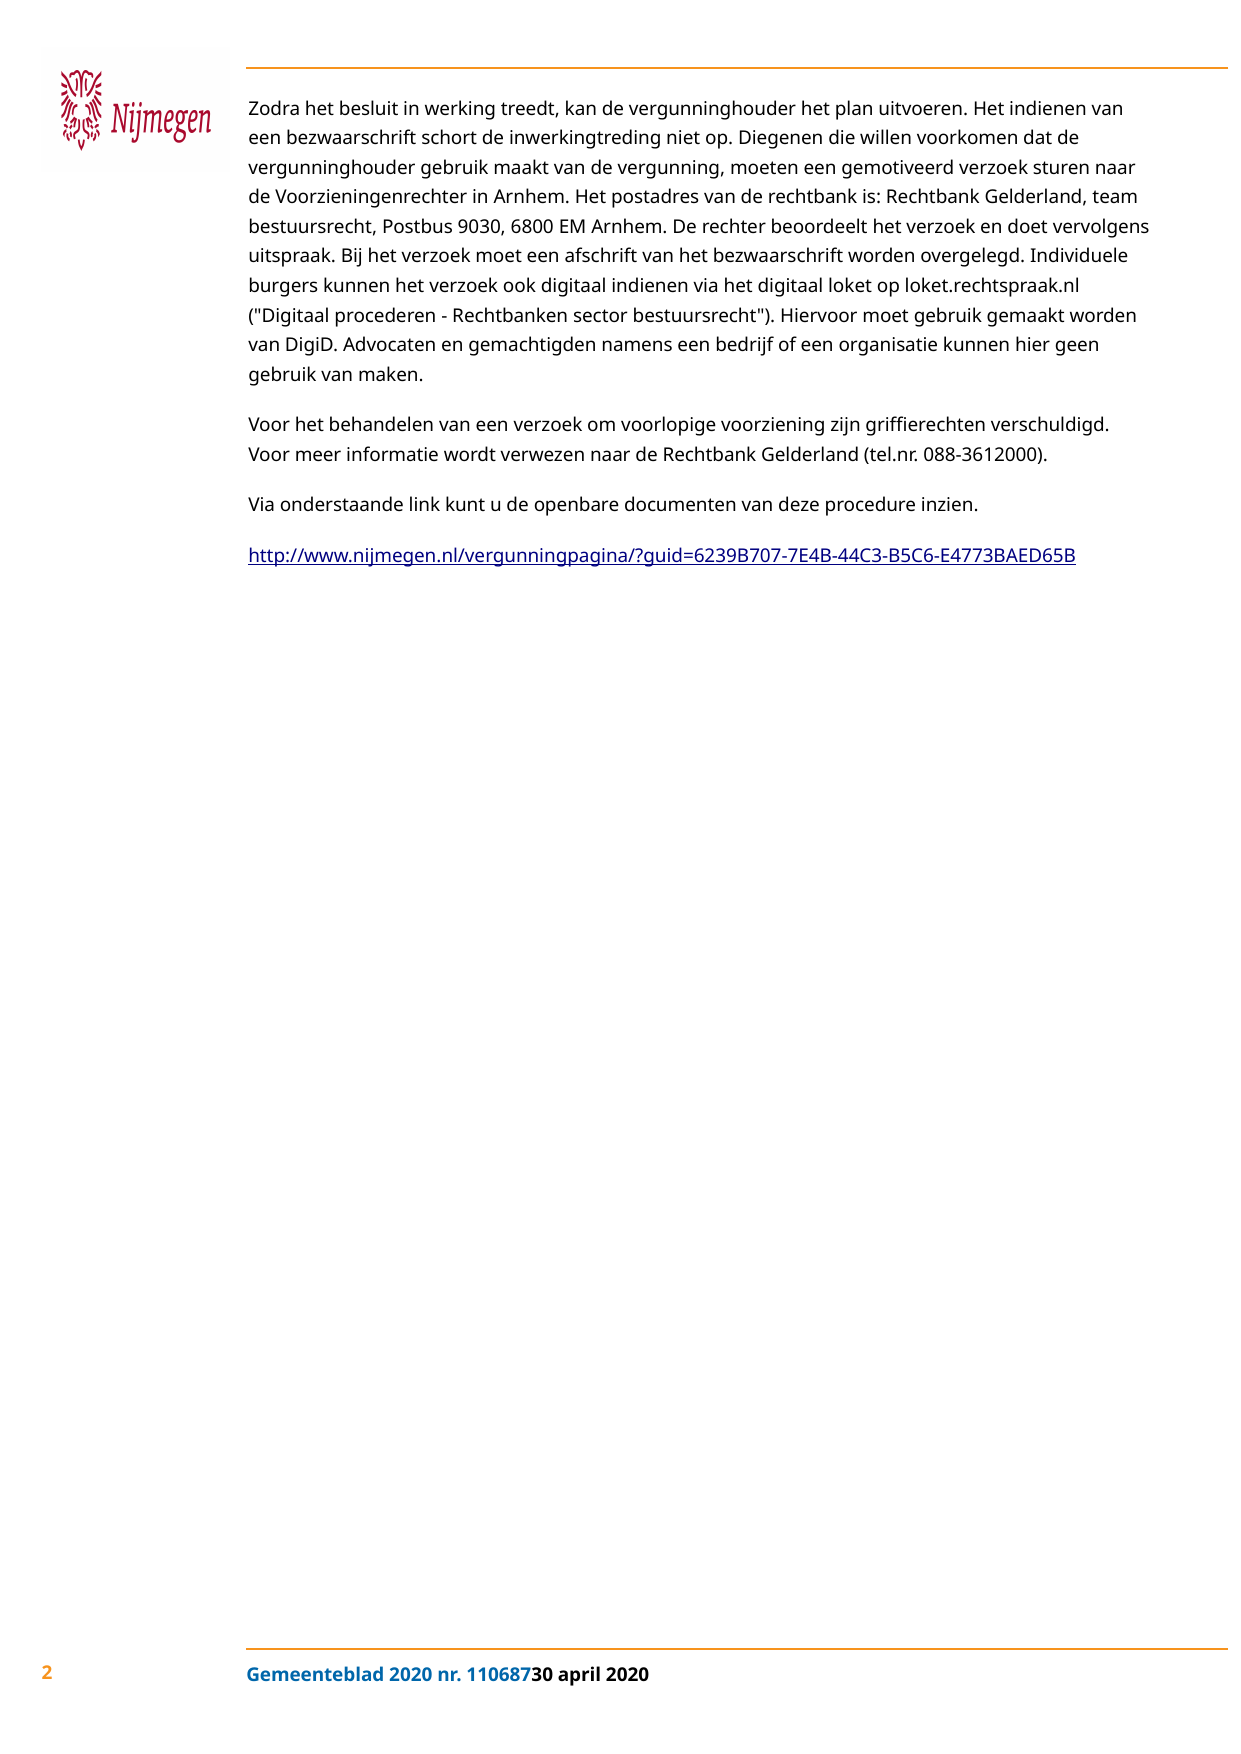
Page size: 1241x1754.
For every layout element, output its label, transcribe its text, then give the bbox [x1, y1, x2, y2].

text http://www.nijmegen.nl/vergunningpagina/?guid=6239B707-7E4B-44C3-B5C6-E4773BAED65B [248, 542, 1152, 568]
text Zodra het besluit in werking treedt, kan de vergunninghouder het plan uitvoeren. Het indienen van een bezwaarschrift schort de inwerkingtreding niet op. Diegenen die willen voorkomen dat de vergunninghouder gebruik maakt van de vergunning, moeten een gemotiveerd verzoek sturen naar de Voorzieningenrechter in Arnhem. Het postadres van de rechtbank is: Rechtbank Gelderland, team bestuursrecht, Postbus 9030, 6800 EM Arnhem. De rechter beoordeelt het verzoek en doet vervolgens uitspraak. Bij het verzoek moet een afschrift van het bezwaarschrift worden overgelegd. Individuele burgers kunnen het verzoek ook digitaal indienen via het digitaal loket op loket.rechtspraak.nl ("Digitaal procederen - Rechtbanken sector bestuursrecht"). Hiervoor moet gebruik gemaakt worden van DigiD. Advocaten en gemachtigden namens een bedrijf of een organisatie kunnen hier geen gebruik van maken. [248, 95, 1152, 387]
text Via onderstaande link kunt u de openbare documenten van deze procedure inzien. [248, 491, 1152, 517]
picture [41, 47, 231, 172]
text Voor het behandelen van een verzoek om voorlopige voorziening zijn griffierechten verschuldigd. Voor meer informatie wordt verwezen naar de Rechtbank Gelderland (tel.nr. 088-3612000). [248, 411, 1152, 467]
